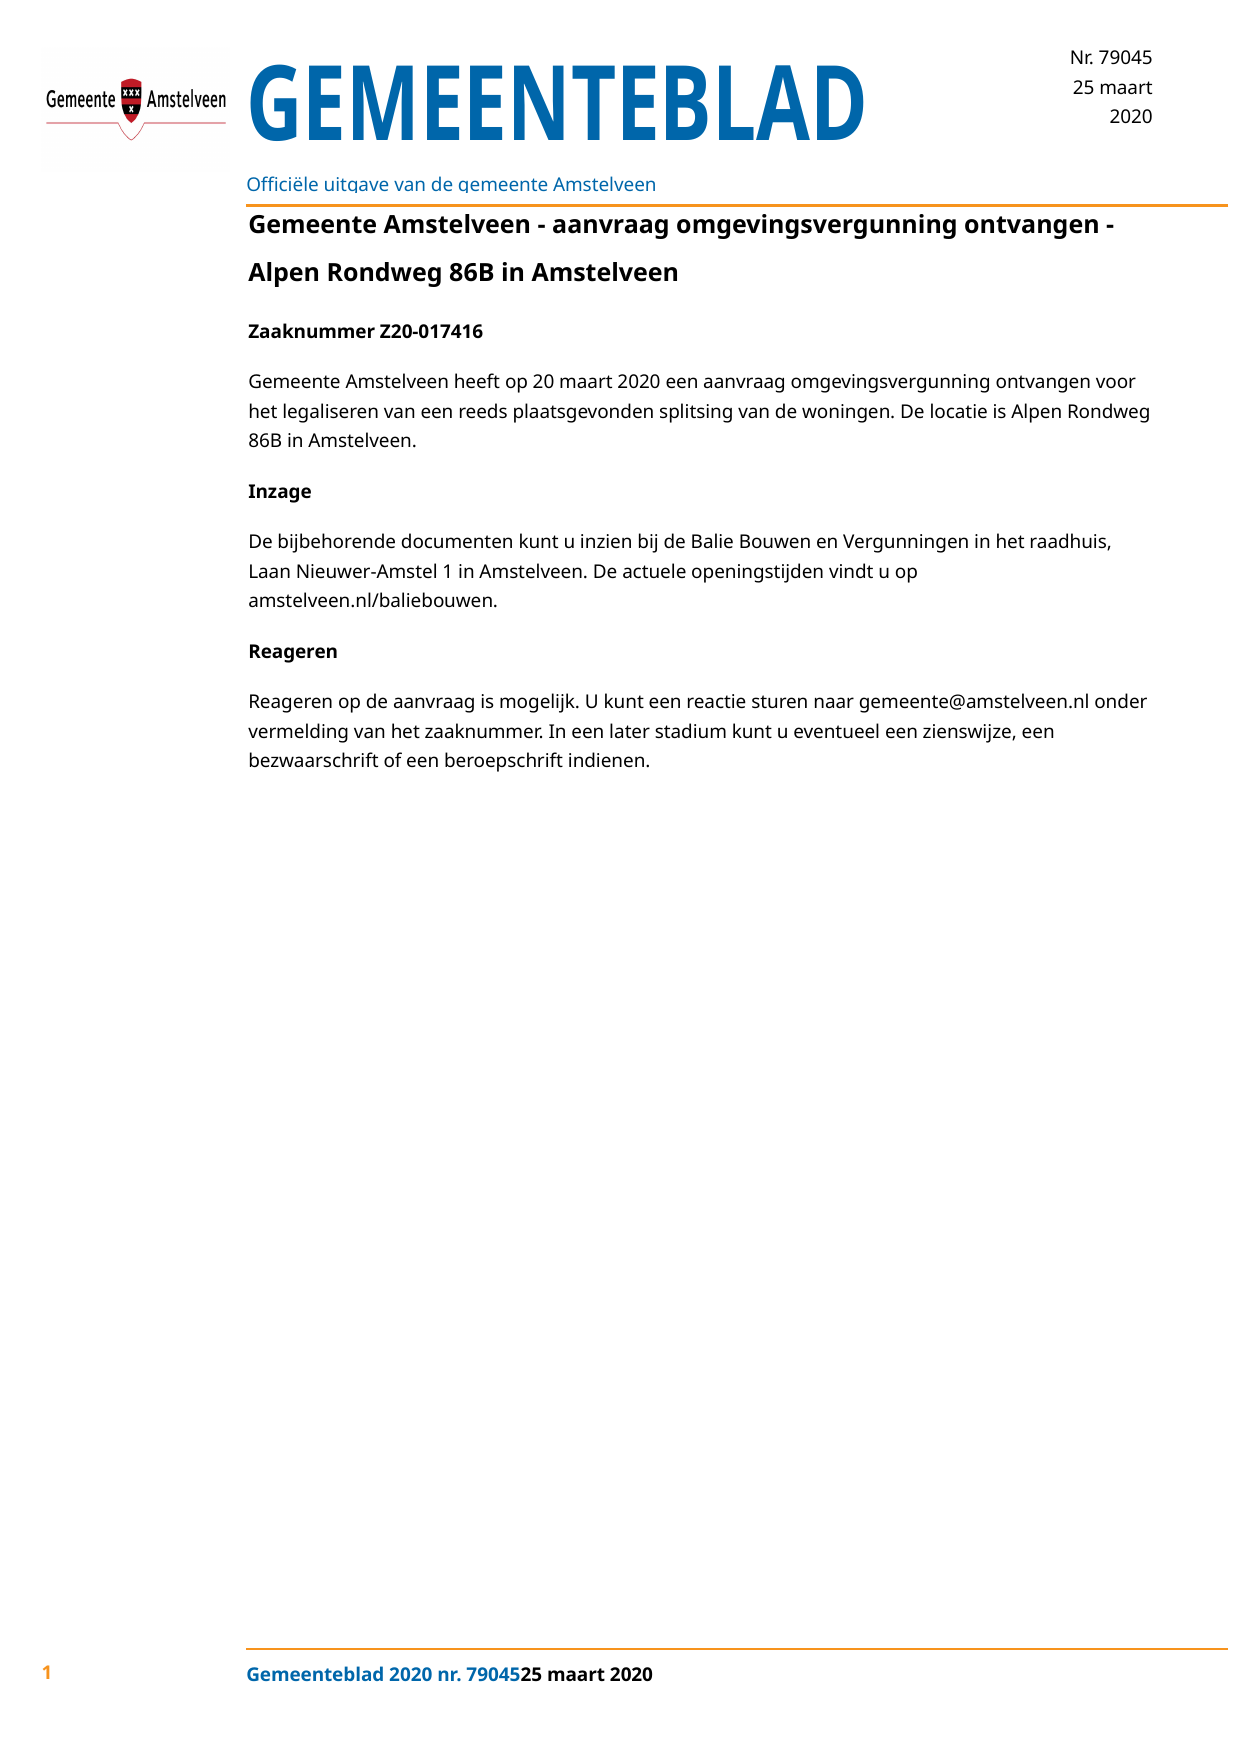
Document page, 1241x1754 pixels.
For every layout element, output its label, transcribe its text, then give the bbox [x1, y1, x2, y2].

text Reageren [248, 638, 1152, 664]
text Zaaknummer Z20-017416 [248, 318, 1152, 344]
text De bijbehorende documenten kunt u inzien bij de Balie Bouwen en Vergunningen in het raadhuis, Laan Nieuwer-Amstel 1 in Amstelveen. De actuele openingstijden vindt u op amstelveen.nl/baliebouwen. [248, 528, 1152, 613]
text Gemeente Amstelveen heeft op 20 maart 2020 een aanvraag omgevingsvergunning ontvangen voor het legaliseren van een reeds plaatsgevonden splitsing van de woningen. De locatie is Alpen Rondweg 86B in Amstelveen. [248, 368, 1152, 453]
text Reageren op de aanvraag is mogelijk. U kunt een reactie sturen naar gemeente@amstelveen.nl onder vermelding van het zaaknummer. In een later stadium kunt u eventueel een zienswijze, een bezwaarschrift of een beroepschrift indienen. [248, 688, 1152, 773]
text Gemeente Amstelveen - aanvraag omgevingsvergunning ontvangen - Alpen Rondweg 86B in Amstelveen [248, 207, 1152, 288]
picture [41, 47, 231, 172]
text Inzage [248, 478, 1152, 504]
